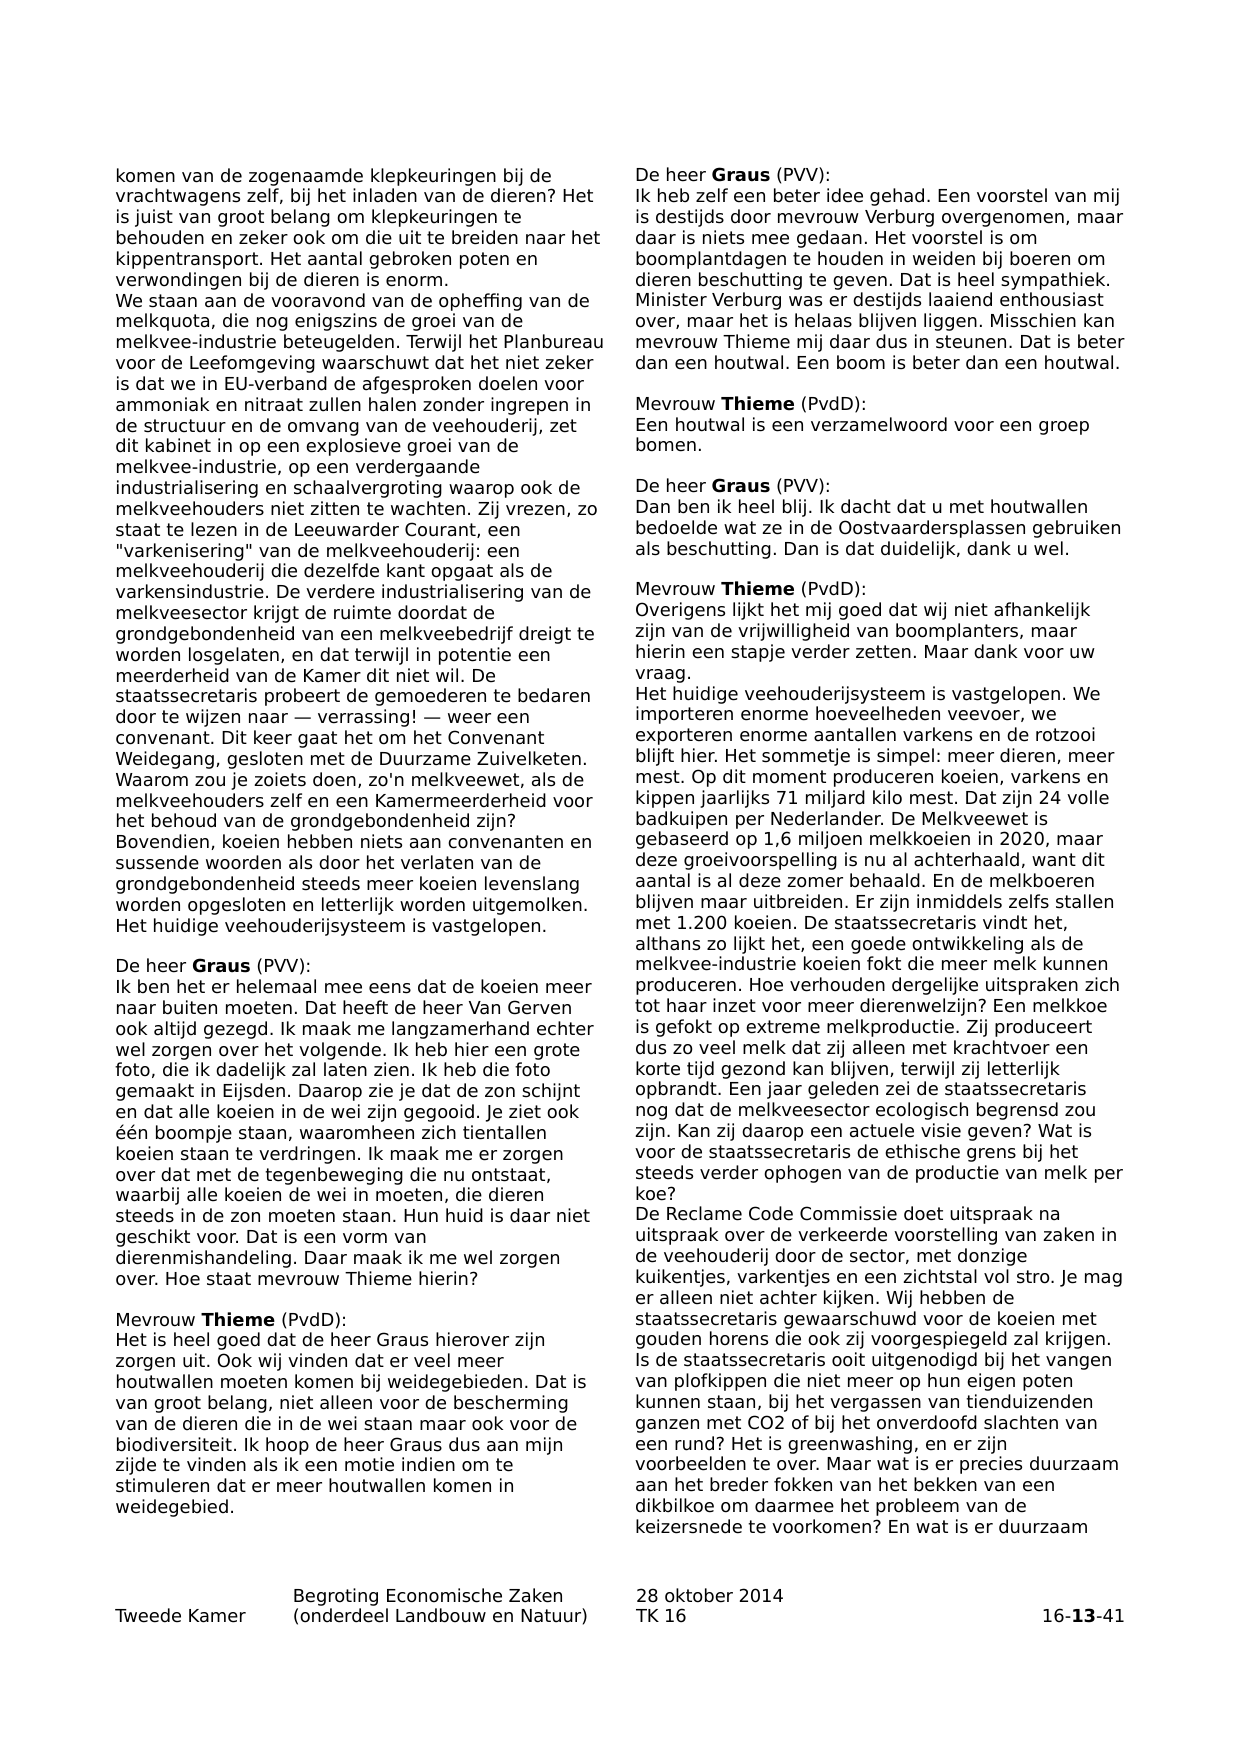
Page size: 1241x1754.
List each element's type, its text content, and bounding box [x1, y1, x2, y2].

text Een houtwal is een verzamelwoord voor een groep bomen. [635, 414, 1125, 456]
text komen van de zogenaamde klepkeuringen bij de vrachtwagens zelf, bij het inladen van de dieren? Het is juist van groot belang om klepkeuringen te behouden en zeker ook om die uit te breiden naar het kippentransport. Het aantal gebroken poten en verwondingen bij de dieren is enorm. [115, 165, 605, 290]
text Ik heb zelf een beter idee gehad. Een voorstel van mij is destijds door mevrouw Verburg overgenomen, maar daar is niets mee gedaan. Het voorstel is om boomplantdagen te houden in weiden bij boeren om dieren beschutting te geven. Dat is heel sympathiek. Minister Verburg was er destijds laaiend enthousiast over, maar het is helaas blijven liggen. Misschien kan mevrouw Thieme mij daar dus in steunen. Dat is beter dan een houtwal. Een boom is beter dan een houtwal. [635, 186, 1125, 373]
text Het huidige veehouderijsysteem is vastgelopen. We importeren enorme hoeveelheden veevoer, we exporteren enorme aantallen varkens en de rotzooi blijft hier. Het sommetje is simpel: meer dieren, meer mest. Op dit moment produceren koeien, varkens en kippen jaarlijks 71 miljard kilo mest. Dat zijn 24 volle badkuipen per Nederlander. De Melkveewet is gebaseerd op 1,6 miljoen melkkoeien in 2020, maar deze groeivoorspelling is nu al achterhaald, want dit aantal is al deze zomer behaald. En de melkboeren blijven maar uitbreiden. Er zijn inmiddels zelfs stallen met 1.200 koeien. De staatssecretaris vindt het, althans zo lijkt het, een goede ontwikkeling als de melkvee-industrie koeien fokt die meer melk kunnen produceren. Hoe verhouden dergelijke uitspraken zich tot haar inzet voor meer dierenwelzijn? Een melkkoe is gefokt op extreme melkproductie. Zij produceert dus zo veel melk dat zij alleen met krachtvoer een korte tijd gezond kan blijven, terwijl zij letterlijk opbrandt. Een jaar geleden zei de staatssecretaris nog dat de melkveesector ecologisch begrensd zou zijn. Kan zij daarop een actuele visie geven? Wat is voor de staatssecretaris de ethische grens bij het steeds verder ophogen van de productie van melk per koe? [635, 683, 1125, 1204]
text Dan ben ik heel blij. Ik dacht dat u met houtwallen bedoelde wat ze in de Oostvaardersplassen gebruiken als beschutting. Dan is dat duidelijk, dank u wel. [635, 497, 1125, 559]
text De heer Graus (PVV): [635, 165, 1125, 186]
text Mevrouw Thieme (PvdD): [635, 393, 1125, 414]
text De heer Graus (PVV): [115, 956, 605, 977]
text Het is heel goed dat de heer Graus hierover zijn zorgen uit. Ook wij vinden dat er veel meer houtwallen moeten komen bij weidegebieden. Dat is van groot belang, niet alleen voor de bescherming van de dieren die in de wei staan maar ook voor de biodiversiteit. Ik hoop de heer Graus dus aan mijn zijde te vinden als ik een motie indien om te stimuleren dat er meer houtwallen komen in weidegebied. [115, 1330, 605, 1518]
text De Reclame Code Commissie doet uitspraak na uitspraak over de verkeerde voorstelling van zaken in de veehouderij door de sector, met donzige kuikentjes, varkentjes en een zichtstal vol stro. Je mag er alleen niet achter kijken. Wij hebben de staatssecretaris gewaarschuwd voor de koeien met gouden horens die ook zij voorgespiegeld zal krijgen. Is de staatssecretaris ooit uitgenodigd bij het vangen van plofkippen die niet meer op hun eigen poten kunnen staan, bij het vergassen van tienduizenden ganzen met CO2 of bij het onverdoofd slachten van een rund? Het is greenwashing, en er zijn voorbeelden te over. Maar wat is er precies duurzaam aan het breder fokken van het bekken van een dikbilkoe om daarmee het probleem van de keizersnede te voorkomen? En wat is er duurzaam [635, 1204, 1125, 1537]
text We staan aan de vooravond van de opheffing van de melkquota, die nog enigszins de groei van de melkvee-industrie beteugelden. Terwijl het Planbureau voor de Leefomgeving waarschuwt dat het niet zeker is dat we in EU-verband de afgesproken doelen voor ammoniak en nitraat zullen halen zonder ingrepen in de structuur en de omvang van de veehouderij, zet dit kabinet in op een explosieve groei van de melkvee-industrie, op een verdergaande industrialisering en schaalvergroting waarop ook de melkveehouders niet zitten te wachten. Zij vrezen, zo staat te lezen in de Leeuwarder Courant, een "varkenisering" van de melkveehouderij: een melkveehouderij die dezelfde kant opgaat als de varkensindustrie. De verdere industrialisering van de melkveesector krijgt de ruimte doordat de grondgebondenheid van een melkveebedrijf dreigt te worden losgelaten, en dat terwijl in potentie een meerderheid van de Kamer dit niet wil. De staatssecretaris probeert de gemoederen te bedaren door te wijzen naar — verrassing! — weer een convenant. Dit keer gaat het om het Convenant Weidegang, gesloten met de Duurzame Zuivelketen. Waarom zou je zoiets doen, zo'n melkveewet, als de melkveehouders zelf en een Kamermeerderheid voor het behoud van de grondgebondenheid zijn? Bovendien, koeien hebben niets aan convenanten en sussende woorden als door het verlaten van de grondgebondenheid steeds meer koeien levenslang worden opgesloten en letterlijk worden uitgemolken. Het huidige veehouderijsysteem is vastgelopen. [115, 290, 605, 936]
text Mevrouw Thieme (PvdD): [635, 579, 1125, 600]
text Ik ben het er helemaal mee eens dat de koeien meer naar buiten moeten. Dat heeft de heer Van Gerven ook altijd gezegd. Ik maak me langzamerhand echter wel zorgen over het volgende. Ik heb hier een grote foto, die ik dadelijk zal laten zien. Ik heb die foto gemaakt in Eijsden. Daarop zie je dat de zon schijnt en dat alle koeien in de wei zijn gegooid. Je ziet ook één boompje staan, waaromheen zich tientallen koeien staan te verdringen. Ik maak me er zorgen over dat met de tegenbeweging die nu ontstaat, waarbij alle koeien de wei in moeten, die dieren steeds in de zon moeten staan. Hun huid is daar niet geschikt voor. Dat is een vorm van dierenmishandeling. Daar maak ik me wel zorgen over. Hoe staat mevrouw Thieme hierin? [115, 977, 605, 1289]
text De heer Graus (PVV): [635, 476, 1125, 497]
text Mevrouw Thieme (PvdD): [115, 1309, 605, 1330]
text Overigens lijkt het mij goed dat wij niet afhankelijk zijn van de vrijwilligheid van boomplanters, maar hierin een stapje verder zetten. Maar dank voor uw vraag. [635, 600, 1125, 683]
